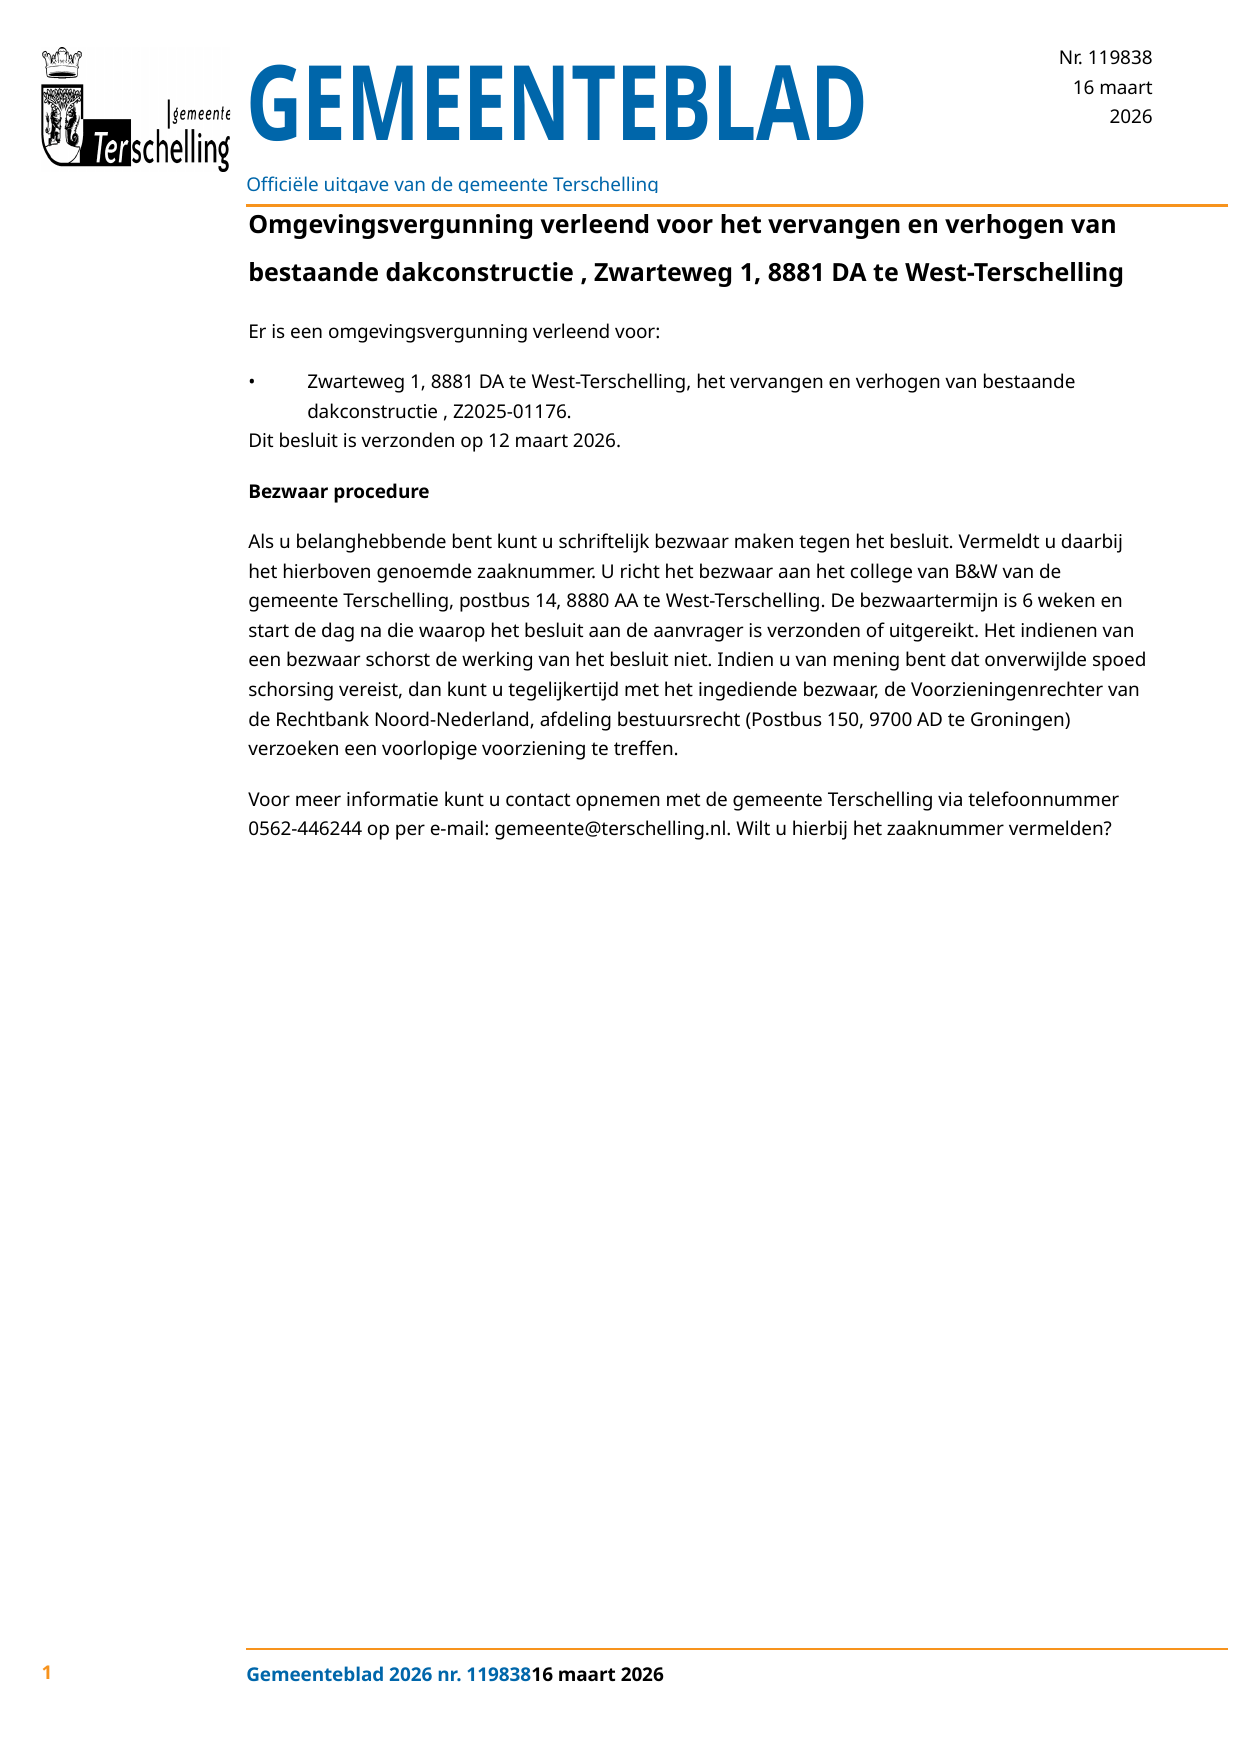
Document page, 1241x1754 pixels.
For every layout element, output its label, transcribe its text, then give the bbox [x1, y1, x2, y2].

text Omgevingsvergunning verleend voor het vervangen en verhogen van bestaande dakconstructie , Zwarteweg 1, 8881 DA te West-Terschelling [248, 207, 1152, 288]
text Als u belanghebbende bent kunt u schriftelijk bezwaar maken tegen het besluit. Vermeldt u daarbij het hierboven genoemde zaaknummer. U richt het bezwaar aan het college van B&W van de gemeente Terschelling, postbus 14, 8880 AA te West-Terschelling. De bezwaartermijn is 6 weken en start de dag na die waarop het besluit aan de aanvrager is verzonden of uitgereikt. Het indienen van een bezwaar schorst de werking van het besluit niet. Indien u van mening bent dat onverwijlde spoed schorsing vereist, dan kunt u tegelijkertijd met het ingediende bezwaar, de Voorzieningenrechter van de Rechtbank Noord-Nederland, afdeling bestuursrecht (Postbus 150, 9700 AD te Groningen) verzoeken een voorlopige voorziening te treffen. [248, 528, 1152, 761]
picture [41, 47, 231, 172]
text Dit besluit is verzonden op 12 maart 2026. [248, 427, 1152, 453]
text Voor meer informatie kunt u contact opnemen met de gemeente Terschelling via telefoonnummer 0562-446244 op per e-mail: gemeente@terschelling.nl. Wilt u hierbij het zaaknummer vermelden? [248, 786, 1152, 841]
text Er is een omgevingsvergunning verleend voor: [248, 318, 1152, 344]
list Zwarteweg 1, 8881 DA te West-Terschelling, het vervangen en verhogen van bestaande dakconstructie , Z2025-01176. [248, 368, 1152, 424]
text Bezwaar procedure [248, 478, 1152, 504]
